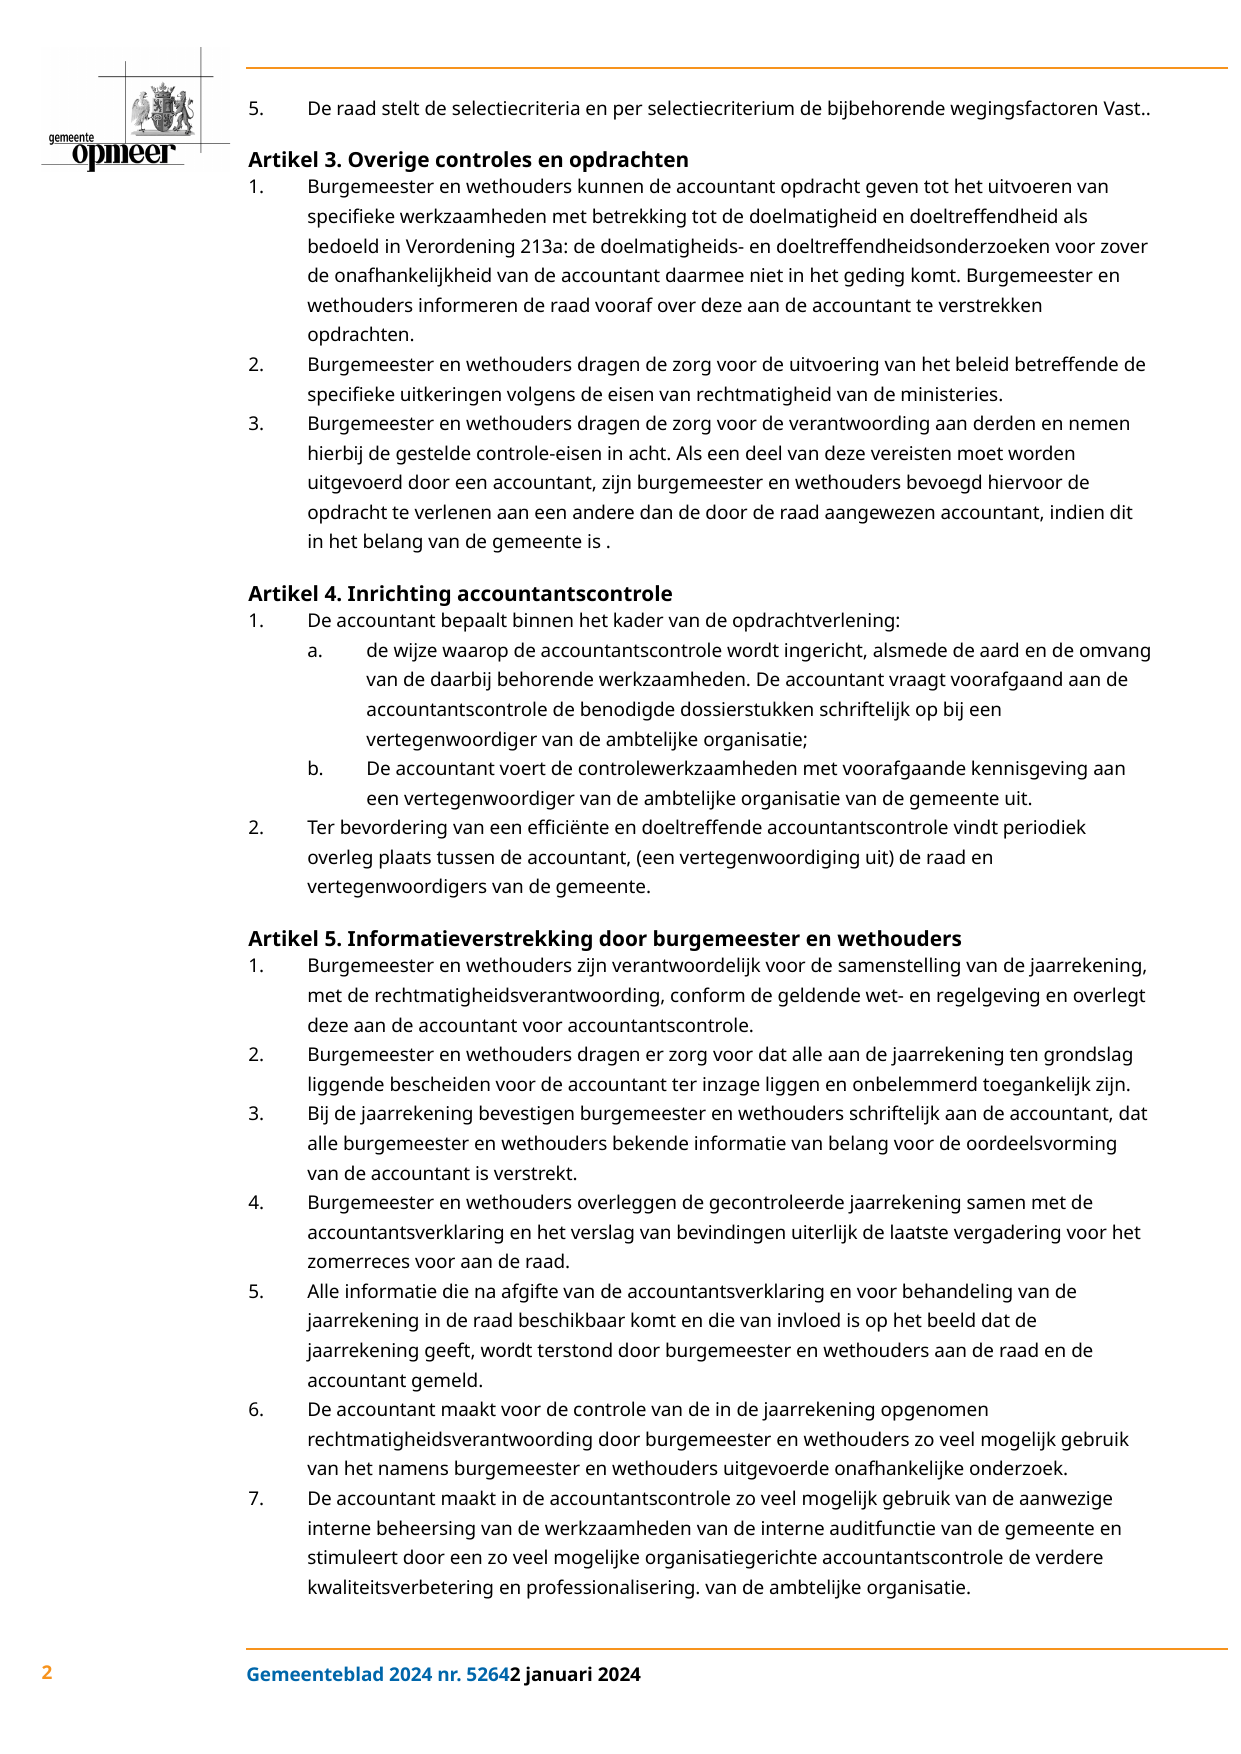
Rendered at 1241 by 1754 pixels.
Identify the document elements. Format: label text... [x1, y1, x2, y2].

text Artikel 3. Overige controles en opdrachten [248, 145, 1152, 174]
list De accountant bepaalt binnen het kader van de opdrachtverlening: [248, 607, 1152, 633]
list Bij de jaarrekening bevestigen burgemeester en wethouders schriftelijk aan de accountant, dat alle burgemeester en wethouders bekende informatie van belang voor de oordeelsvorming van de accountant is verstrekt. [248, 1101, 1152, 1185]
list De accountant maakt voor de controle van de in de jaarrekening opgenomen rechtmatigheidsverantwoording door burgemeester en wethouders zo veel mogelijk gebruik van het namens burgemeester en wethouders uitgevoerde onafhankelijke onderzoek. [248, 1396, 1152, 1481]
list De raad stelt de selectiecriteria en per selectiecriterium de bijbehorende wegingsfactoren Vast.. [248, 95, 1152, 121]
list De accountant voert de controlewerkzaamheden met voorafgaande kennisgeving aan een vertegenwoordiger van de ambtelijke organisatie van de gemeente uit. [307, 755, 1152, 811]
list Burgemeester en wethouders kunnen de accountant opdracht geven tot het uitvoeren van specifieke werkzaamheden met betrekking tot de doelmatigheid en doeltreffendheid als bedoeld in Verordening 213a: de doelmatigheids- en doeltreffendheidsonderzoeken voor zover de onafhankelijkheid van de accountant daarmee niet in het geding komt. Burgemeester en wethouders informeren de raad vooraf over deze aan de accountant te verstrekken opdrachten. [248, 174, 1152, 347]
list De accountant maakt in de accountantscontrole zo veel mogelijk gebruik van de aanwezige interne beheersing van de werkzaamheden van de interne auditfunctie van de gemeente en stimuleert door een zo veel mogelijke organisatiegerichte accountantscontrole de verdere kwaliteitsverbetering en professionalisering. van de ambtelijke organisatie. [248, 1485, 1152, 1599]
list Burgemeester en wethouders dragen er zorg voor dat alle aan de jaarrekening ten grondslag liggende bescheiden voor de accountant ter inzage liggen en onbelemmerd toegankelijk zijn. [248, 1041, 1152, 1097]
picture [41, 47, 231, 172]
text Artikel 4. Inrichting accountantscontrole [248, 579, 1152, 607]
list de wijze waarop de accountantscontrole wordt ingericht, alsmede de aard en de omvang van de daarbij behorende werkzaamheden. De accountant vraagt voorafgaand aan de accountantscontrole de benodigde dossierstukken schriftelijk op bij een vertegenwoordiger van de ambtelijke organisatie; [307, 637, 1152, 752]
list Burgemeester en wethouders dragen de zorg voor de uitvoering van het beleid betreffende de specifieke uitkeringen volgens de eisen van rechtmatigheid van de ministeries. [248, 351, 1152, 406]
list Burgemeester en wethouders overleggen de gecontroleerde jaarrekening samen met de accountantsverklaring en het verslag van bevindingen uiterlijk de laatste vergadering voor het zomerreces voor aan de raad. [248, 1189, 1152, 1274]
list Alle informatie die na afgifte van de accountantsverklaring en voor behandeling van de jaarrekening in de raad beschikbaar komt en die van invloed is op het beeld dat de jaarrekening geeft, wordt terstond door burgemeester en wethouders aan de raad en de accountant gemeld. [248, 1278, 1152, 1392]
text Artikel 5. Informatieverstrekking door burgemeester en wethouders [248, 924, 1152, 953]
list Burgemeester en wethouders zijn verantwoordelijk voor de samenstelling van de jaarrekening, met de rechtmatigheidsverantwoording, conform de geldende wet- en regelgeving en overlegt deze aan de accountant voor accountantscontrole. [248, 953, 1152, 1037]
list Ter bevordering van een efficiënte en doeltreffende accountantscontrole vindt periodiek overleg plaats tussen de accountant, (een vertegenwoordiging uit) de raad en vertegenwoordigers van de gemeente. [248, 814, 1152, 899]
list Burgemeester en wethouders dragen de zorg voor de verantwoording aan derden en nemen hierbij de gestelde controle-eisen in acht. Als een deel van deze vereisten moet worden uitgevoerd door een accountant, zijn burgemeester en wethouders bevoegd hiervoor de opdracht te verlenen aan een andere dan de door de raad aangewezen accountant, indien dit in het belang van de gemeente is . [248, 410, 1152, 554]
